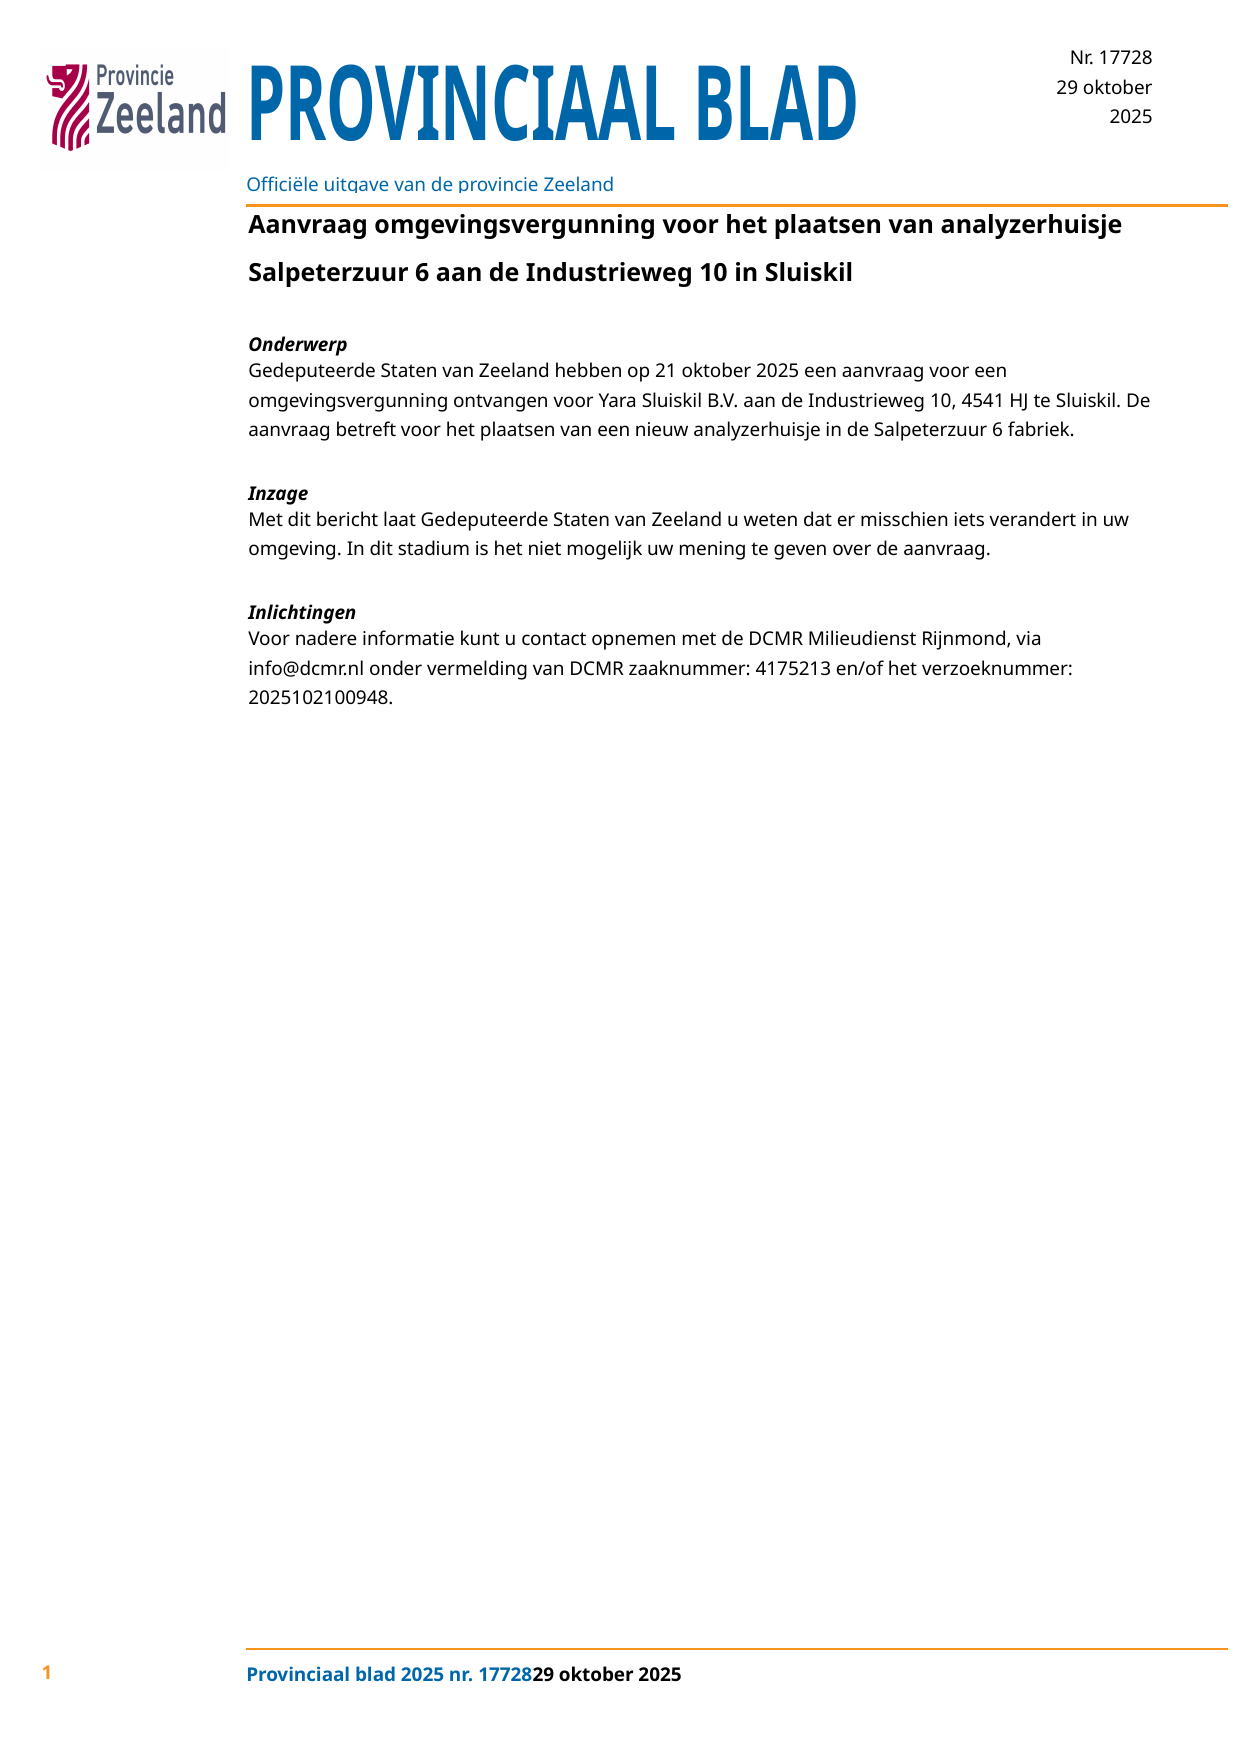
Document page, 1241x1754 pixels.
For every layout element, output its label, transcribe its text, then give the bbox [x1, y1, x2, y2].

text Onderwerp [248, 331, 1152, 357]
text Met dit bericht laat Gedeputeerde Staten van Zeeland u weten dat er misschien iets verandert in uw omgeving. In dit stadium is het niet mogelijk uw mening te geven over de aanvraag. [248, 506, 1152, 561]
text Inzage [248, 480, 1152, 506]
text Voor nadere informatie kunt u contact opnemen met de DCMR Milieudienst Rijnmond, via info@dcmr.nl onder vermelding van DCMR zaaknummer: 4175213 en/of het verzoeknummer: 2025102100948. [248, 625, 1152, 710]
text Aanvraag omgevingsvergunning voor het plaatsen van analyzerhuisje Salpeterzuur 6 aan de Industrieweg 10 in Sluiskil [248, 207, 1152, 288]
picture [41, 47, 231, 172]
text Inlichtingen [248, 599, 1152, 625]
text Gedeputeerde Staten van Zeeland hebben op 21 oktober 2025 een aanvraag voor een omgevingsvergunning ontvangen voor Yara Sluiskil B.V. aan de Industrieweg 10, 4541 HJ te Sluiskil. De aanvraag betreft voor het plaatsen van een nieuw analyzerhuisje in de Salpeterzuur 6 fabriek. [248, 357, 1152, 442]
